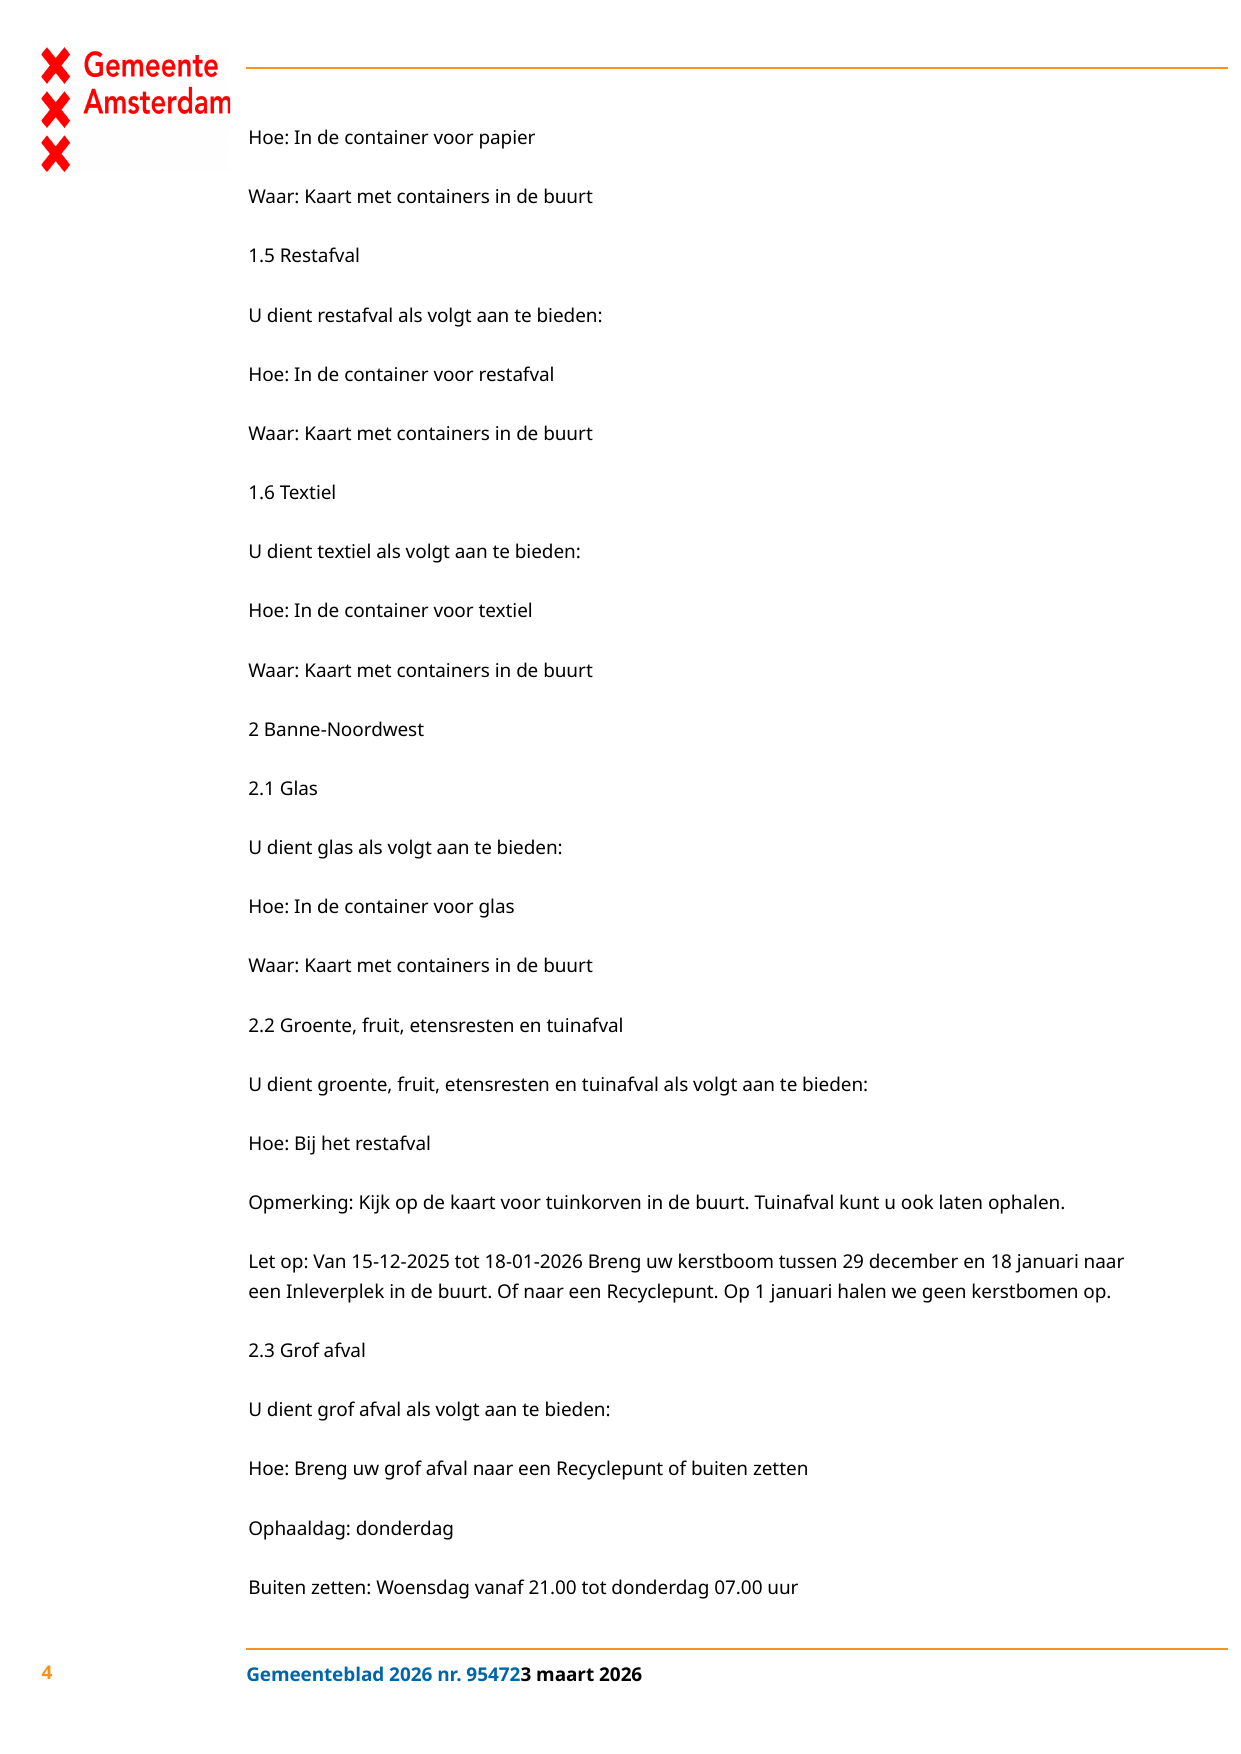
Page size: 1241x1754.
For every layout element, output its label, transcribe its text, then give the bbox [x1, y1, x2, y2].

text Hoe: Bij het restafval [248, 1130, 1152, 1156]
text Opmerking: Kijk op de kaart voor tuinkorven in de buurt. Tuinafval kunt u ook laten ophalen. [248, 1189, 1152, 1215]
text Ophaaldag: donderdag [248, 1515, 1152, 1541]
text Hoe: In de container voor textiel [248, 598, 1152, 623]
text Hoe: In de container voor glas [248, 893, 1152, 919]
picture [41, 47, 231, 172]
text U dient grof afval als volgt aan te bieden: [248, 1396, 1152, 1422]
text 1.6 Textiel [248, 479, 1152, 505]
text 2.1 Glas [248, 775, 1152, 801]
text 2.3 Grof afval [248, 1337, 1152, 1363]
text U dient restafval als volgt aan te bieden: [248, 302, 1152, 328]
text Waar: Kaart met containers in de buurt [248, 657, 1152, 683]
text U dient groente, fruit, etensresten en tuinafval als volgt aan te bieden: [248, 1071, 1152, 1097]
text Waar: Kaart met containers in de buurt [248, 183, 1152, 209]
text 1.5 Restafval [248, 243, 1152, 268]
text 2 Banne-Noordwest [248, 716, 1152, 742]
text U dient glas als volgt aan te bieden: [248, 834, 1152, 860]
text Hoe: Breng uw grof afval naar een Recyclepunt of buiten zetten [248, 1456, 1152, 1481]
text U dient textiel als volgt aan te bieden: [248, 538, 1152, 564]
text Waar: Kaart met containers in de buurt [248, 420, 1152, 446]
text 2.2 Groente, fruit, etensresten en tuinafval [248, 1012, 1152, 1038]
text Let op: Van 15-12-2025 tot 18-01-2026 Breng uw kerstboom tussen 29 december en 18 januari naar een Inleverplek in de buurt. Of naar een Recyclepunt. Op 1 januari halen we geen kerstbomen op. [248, 1248, 1152, 1304]
text Waar: Kaart met containers in de buurt [248, 953, 1152, 978]
text Buiten zetten: Woensdag vanaf 21.00 tot donderdag 07.00 uur [248, 1574, 1152, 1600]
text Hoe: In de container voor restafval [248, 361, 1152, 387]
text Hoe: In de container voor papier [248, 124, 1152, 150]
